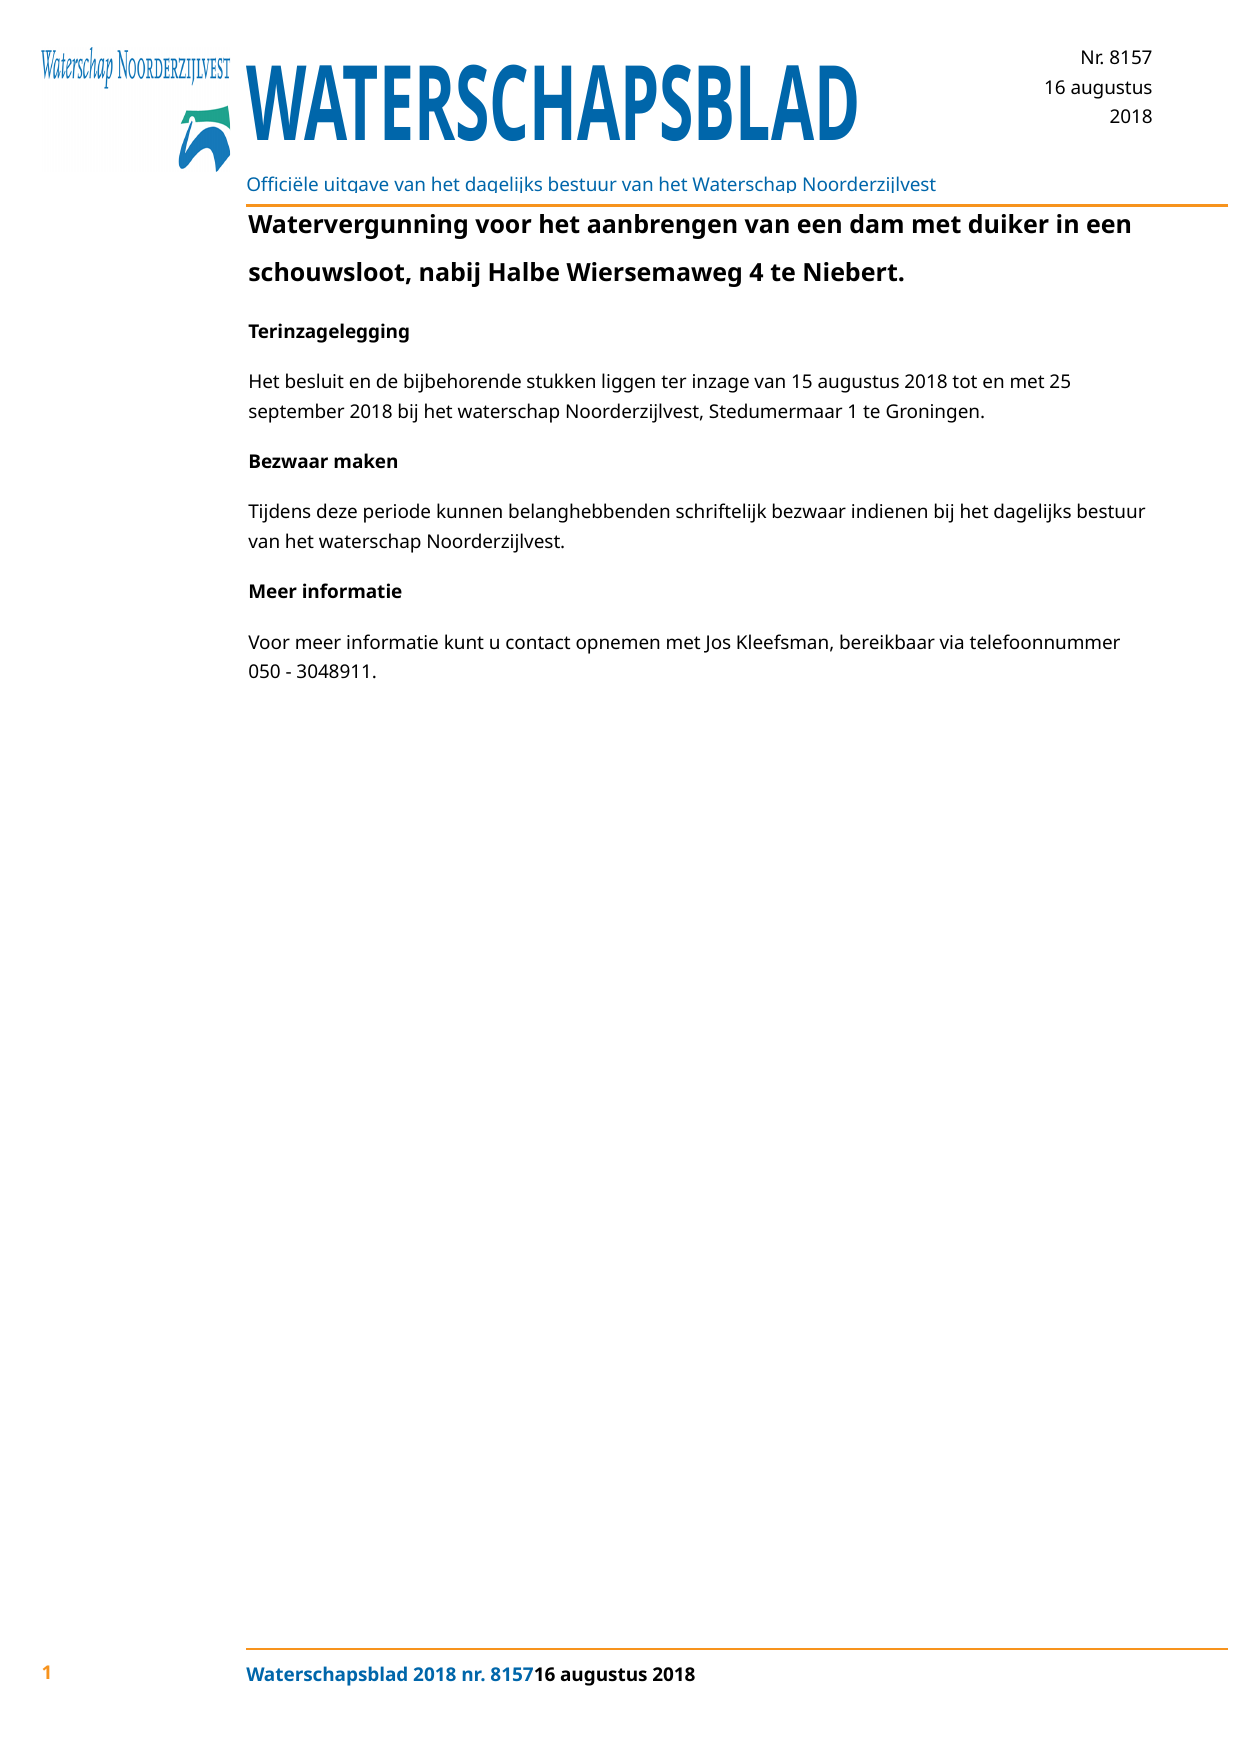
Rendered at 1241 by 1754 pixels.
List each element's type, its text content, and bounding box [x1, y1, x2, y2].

text Voor meer informatie kunt u contact opnemen met Jos Kleefsman, bereikbaar via telefoonnummer 050 - 3048911. [248, 629, 1152, 684]
text Bezwaar maken [248, 448, 1152, 474]
text Het besluit en de bijbehorende stukken liggen ter inzage van 15 augustus 2018 tot en met 25 september 2018 bij het waterschap Noorderzijlvest, Stedumermaar 1 te Groningen. [248, 368, 1152, 424]
text Watervergunning voor het aanbrengen van een dam met duiker in een schouwsloot, nabij Halbe Wiersemaweg 4 te Niebert. [248, 207, 1152, 288]
text Terinzagelegging [248, 318, 1152, 344]
picture [41, 47, 231, 172]
text Meer informatie [248, 579, 1152, 604]
text Tijdens deze periode kunnen belanghebbenden schriftelijk bezwaar indienen bij het dagelijks bestuur van het waterschap Noorderzijlvest. [248, 499, 1152, 554]
